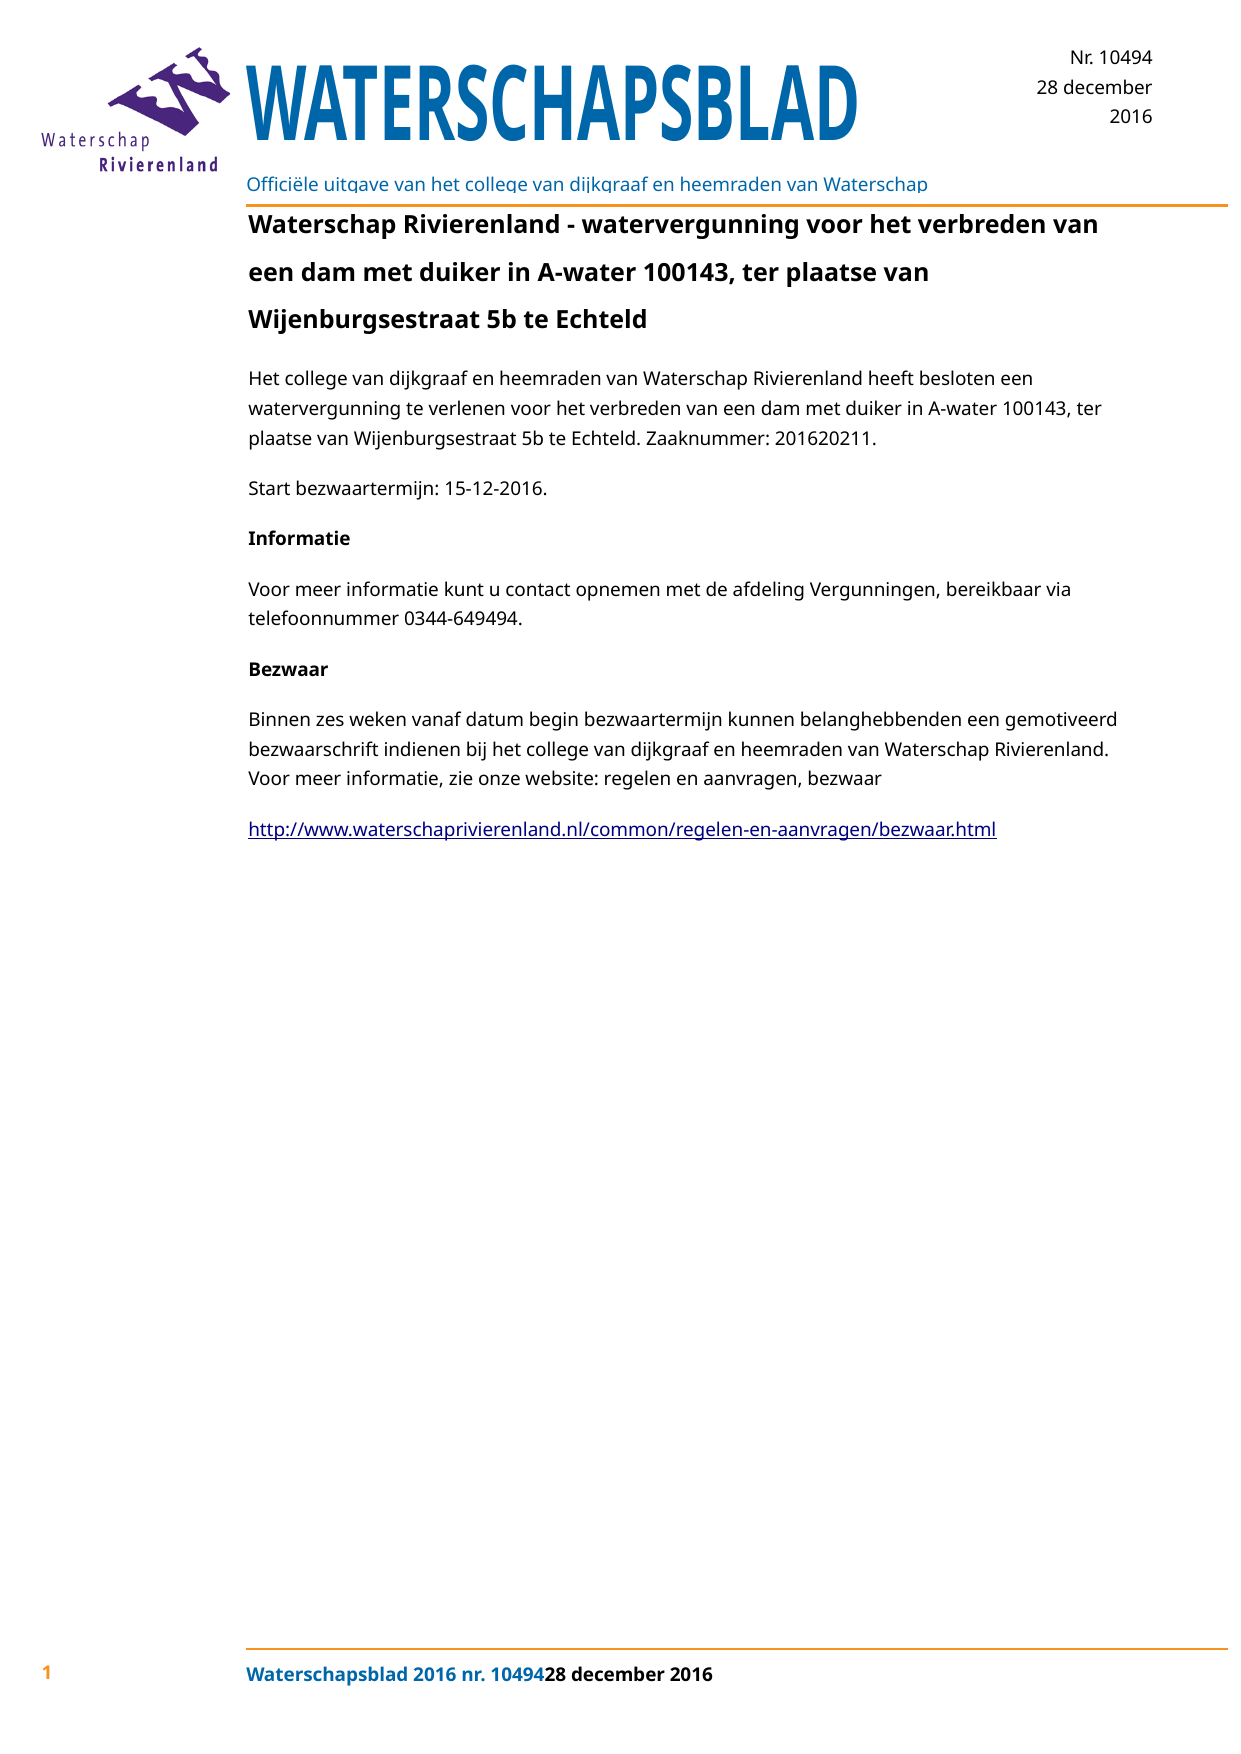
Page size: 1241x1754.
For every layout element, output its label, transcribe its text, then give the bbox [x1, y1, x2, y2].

text Binnen zes weken vanaf datum begin bezwaartermijn kunnen belanghebbenden een gemotiveerd bezwaarschrift indienen bij het college van dijkgraaf en heemraden van Waterschap Rivierenland. Voor meer informatie, zie onze website: regelen en aanvragen, bezwaar [248, 706, 1152, 791]
text http://www.waterschaprivierenland.nl/common/regelen-en-aanvragen/bezwaar.html [248, 816, 1152, 842]
picture [41, 47, 231, 172]
text Voor meer informatie kunt u contact opnemen met de afdeling Vergunningen, bereikbaar via telefoonnummer 0344-649494. [248, 576, 1152, 631]
text Start bezwaartermijn: 15-12-2016. [248, 475, 1152, 501]
text Het college van dijkgraaf en heemraden van Waterschap Rivierenland heeft besloten een watervergunning te verlenen voor het verbreden van een dam met duiker in A-water 100143, ter plaatse van Wijenburgsestraat 5b te Echteld. Zaaknummer: 201620211. [248, 366, 1152, 450]
text Bezwaar [248, 656, 1152, 682]
text Waterschap Rivierenland - watervergunning voor het verbreden van een dam met duiker in A-water 100143, ter plaatse van Wijenburgsestraat 5b te Echteld [248, 207, 1152, 336]
text Informatie [248, 526, 1152, 551]
